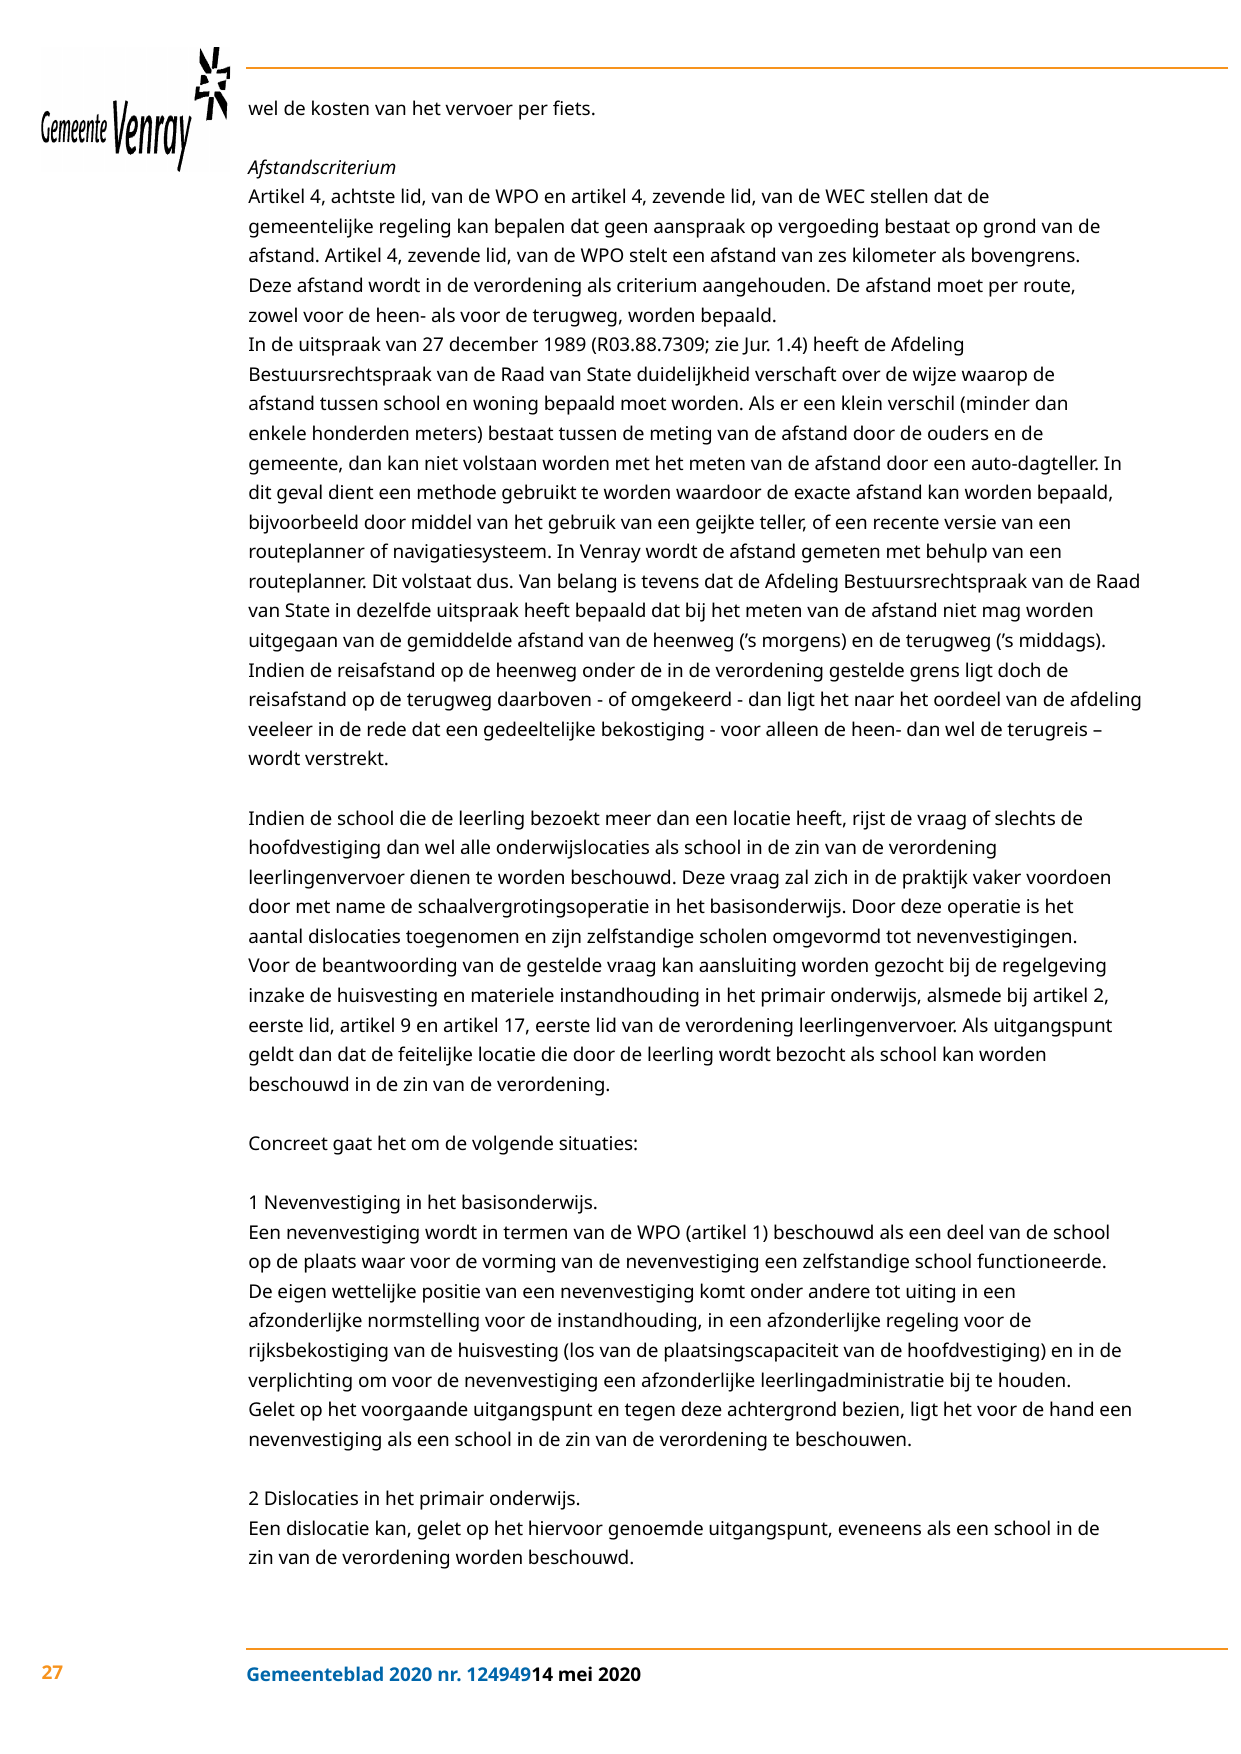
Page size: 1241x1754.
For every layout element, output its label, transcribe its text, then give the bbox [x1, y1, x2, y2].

text gemeente, dan kan niet volstaan worden met het meten van de afstand door een auto-dagteller. In [248, 450, 1152, 476]
text leerlingenvervoer dienen te worden beschouwd. Deze vraag zal zich in de praktijk vaker voordoen [248, 864, 1152, 890]
text Deze afstand wordt in de verordening als criterium aangehouden. De afstand moet per route, [248, 272, 1152, 298]
text Concreet gaat het om de volgende situaties: [248, 1130, 1152, 1156]
text Een dislocatie kan, gelet op het hiervoor genoemde uitgangspunt, eveneens als een school in de [248, 1515, 1152, 1541]
text eerste lid, artikel 9 en artikel 17, eerste lid van de verordening leerlingenvervoer. Als uitgangspunt [248, 1012, 1152, 1038]
text Een nevenvestiging wordt in termen van de WPO (artikel 1) beschouwd als een deel van de school [248, 1219, 1152, 1245]
text afstand tussen school en woning bepaald moet worden. Als er een klein verschil (minder dan [248, 391, 1152, 416]
text Indien de school die de leerling bezoekt meer dan een locatie heeft, rijst de vraag of slechts de [248, 805, 1152, 831]
text op de plaats waar voor de vorming van de nevenvestiging een zelfstandige school functioneerde. [248, 1248, 1152, 1274]
text geldt dan dat de feitelijke locatie die door de leerling wordt bezocht als school kan worden [248, 1041, 1152, 1067]
text zowel voor de heen- als voor de terugweg, worden bepaald. [248, 302, 1152, 328]
text bijvoorbeeld door middel van het gebruik van een geijkte teller, of een recente versie van een [248, 509, 1152, 535]
text 1 Nevenvestiging in het basisonderwijs. [248, 1189, 1152, 1215]
text Afstandscriterium [248, 154, 1152, 180]
text nevenvestiging als een school in de zin van de verordening te beschouwen. [248, 1426, 1152, 1452]
text hoofdvestiging dan wel alle onderwijslocaties als school in de zin van de verordening [248, 834, 1152, 860]
text In de uitspraak van 27 december 1989 (R03.88.7309; zie Jur. 1.4) heeft de Afdeling [248, 331, 1152, 357]
text zin van de verordening worden beschouwd. [248, 1544, 1152, 1570]
text Bestuursrechtspraak van de Raad van State duidelijkheid verschaft over de wijze waarop de [248, 361, 1152, 387]
text verplichting om voor de nevenvestiging een afzonderlijke leerlingadministratie bij te houden. [248, 1367, 1152, 1393]
text routeplanner of navigatiesysteem. In Venray wordt de afstand gemeten met behulp van een [248, 538, 1152, 564]
text afzonderlijke normstelling voor de instandhouding, in een afzonderlijke regeling voor de [248, 1308, 1152, 1333]
text door met name de schaalvergrotingsoperatie in het basisonderwijs. Door deze operatie is het [248, 893, 1152, 919]
picture [41, 47, 231, 172]
text gemeentelijke regeling kan bepalen dat geen aanspraak op vergoeding bestaat op grond van de [248, 213, 1152, 239]
text aantal dislocaties toegenomen en zijn zelfstandige scholen omgevormd tot nevenvestigingen. [248, 923, 1152, 949]
text inzake de huisvesting en materiele instandhouding in het primair onderwijs, alsmede bij artikel 2, [248, 982, 1152, 1008]
text dit geval dient een methode gebruikt te worden waardoor de exacte afstand kan worden bepaald, [248, 479, 1152, 505]
text Voor de beantwoording van de gestelde vraag kan aansluiting worden gezocht bij de regelgeving [248, 953, 1152, 978]
text routeplanner. Dit volstaat dus. Van belang is tevens dat de Afdeling Bestuursrechtspraak van de Raad van State in dezelfde uitspraak heeft bepaald dat bij het meten van de afstand niet mag worden uitgegaan van de gemiddelde afstand van de heenweg (’s morgens) en de terugweg (’s middags). Indien de reisafstand op de heenweg onder de in de verordening gestelde grens ligt doch de reisafstand op de terugweg daarboven - of omgekeerd - dan ligt het naar het oordeel van de afdeling veeleer in de rede dat een gedeeltelijke bekostiging - voor alleen de heen- dan wel de terugreis – wordt verstrekt. [248, 568, 1152, 771]
text rijksbekostiging van de huisvesting (los van de plaatsingscapaciteit van de hoofdvestiging) en in de [248, 1337, 1152, 1363]
text Gelet op het voorgaande uitgangspunt en tegen deze achtergrond bezien, ligt het voor de hand een [248, 1396, 1152, 1422]
text Artikel 4, achtste lid, van de WPO en artikel 4, zevende lid, van de WEC stellen dat de [248, 183, 1152, 209]
text De eigen wettelijke positie van een nevenvestiging komt onder andere tot uiting in een [248, 1278, 1152, 1304]
text enkele honderden meters) bestaat tussen de meting van de afstand door de ouders en de [248, 420, 1152, 446]
text afstand. Artikel 4, zevende lid, van de WPO stelt een afstand van zes kilometer als bovengrens. [248, 243, 1152, 268]
text wel de kosten van het vervoer per fiets. [248, 95, 1152, 121]
text beschouwd in de zin van de verordening. [248, 1071, 1152, 1097]
text 2 Dislocaties in het primair onderwijs. [248, 1485, 1152, 1511]
